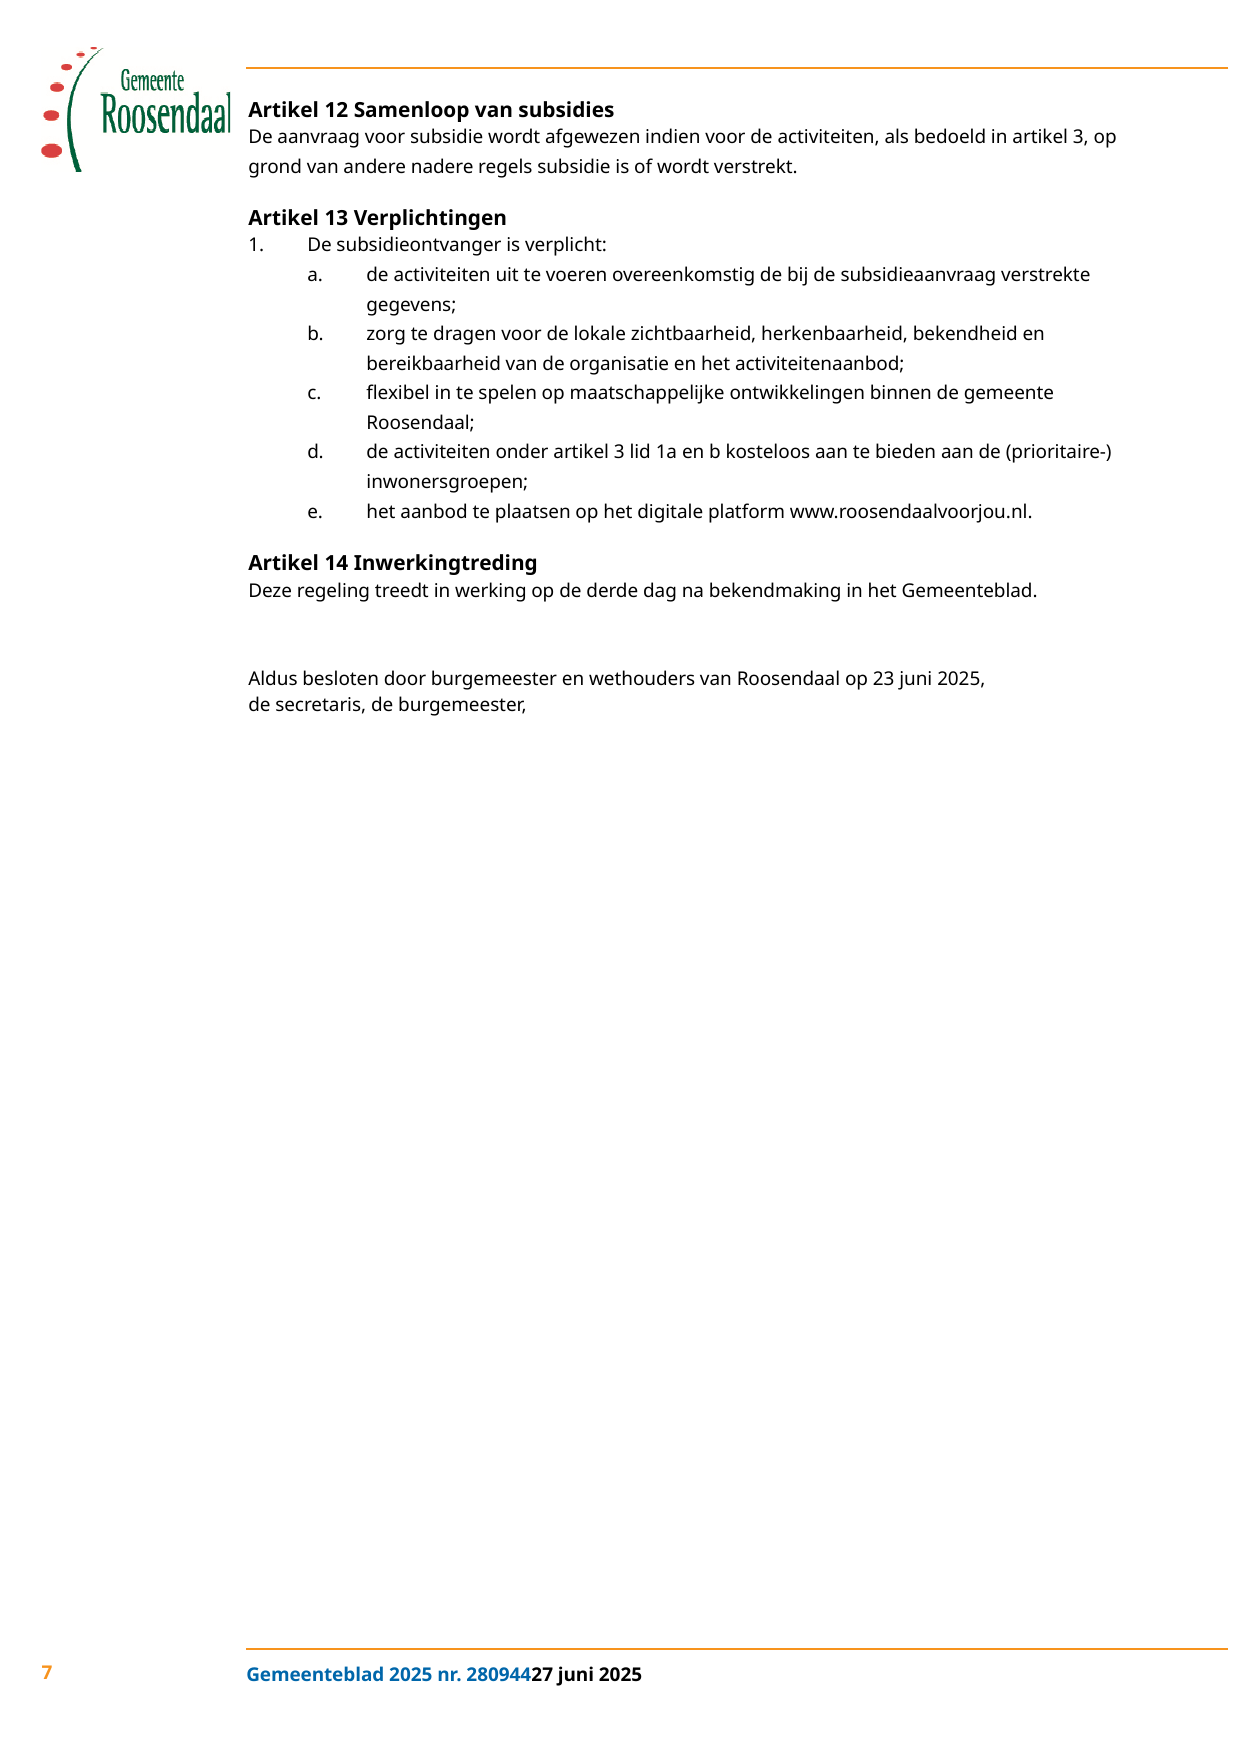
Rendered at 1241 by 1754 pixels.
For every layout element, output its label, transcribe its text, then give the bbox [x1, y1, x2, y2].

text Artikel 14 Inwerkingtreding [248, 548, 1152, 577]
text De aanvraag voor subsidie wordt afgewezen indien voor de activiteiten, als bedoeld in artikel 3, op grond van andere nadere regels subsidie is of wordt verstrekt. [248, 123, 1152, 178]
list flexibel in te spelen op maatschappelijke ontwikkelingen binnen de gemeente Roosendaal; [307, 379, 1152, 435]
text Aldus besloten door burgemeester en wethouders van Roosendaal op 23 juni 2025, [248, 666, 1152, 691]
list het aanbod te plaatsen op het digitale platform www.roosendaalvoorjou.nl. [307, 498, 1152, 524]
list de activiteiten onder artikel 3 lid 1a en b kosteloos aan te bieden aan de (prioritaire-) inwonersgroepen; [307, 439, 1152, 494]
list De subsidieontvanger is verplicht: [248, 232, 1152, 257]
list zorg te dragen voor de lokale zichtbaarheid, herkenbaarheid, bekendheid en bereikbaarheid van de organisatie en het activiteitenaanbod; [307, 320, 1152, 376]
picture [41, 47, 231, 172]
text Deze regeling treedt in werking op de derde dag na bekendmaking in het Gemeenteblad. [248, 577, 1152, 602]
list de activiteiten uit te voeren overeenkomstig de bij de subsidieaanvraag verstrekte gegevens; [307, 261, 1152, 317]
text de secretaris, de burgemeester, [248, 691, 1152, 717]
text Artikel 12 Samenloop van subsidies [248, 95, 1152, 123]
text Artikel 13 Verplichtingen [248, 203, 1152, 232]
